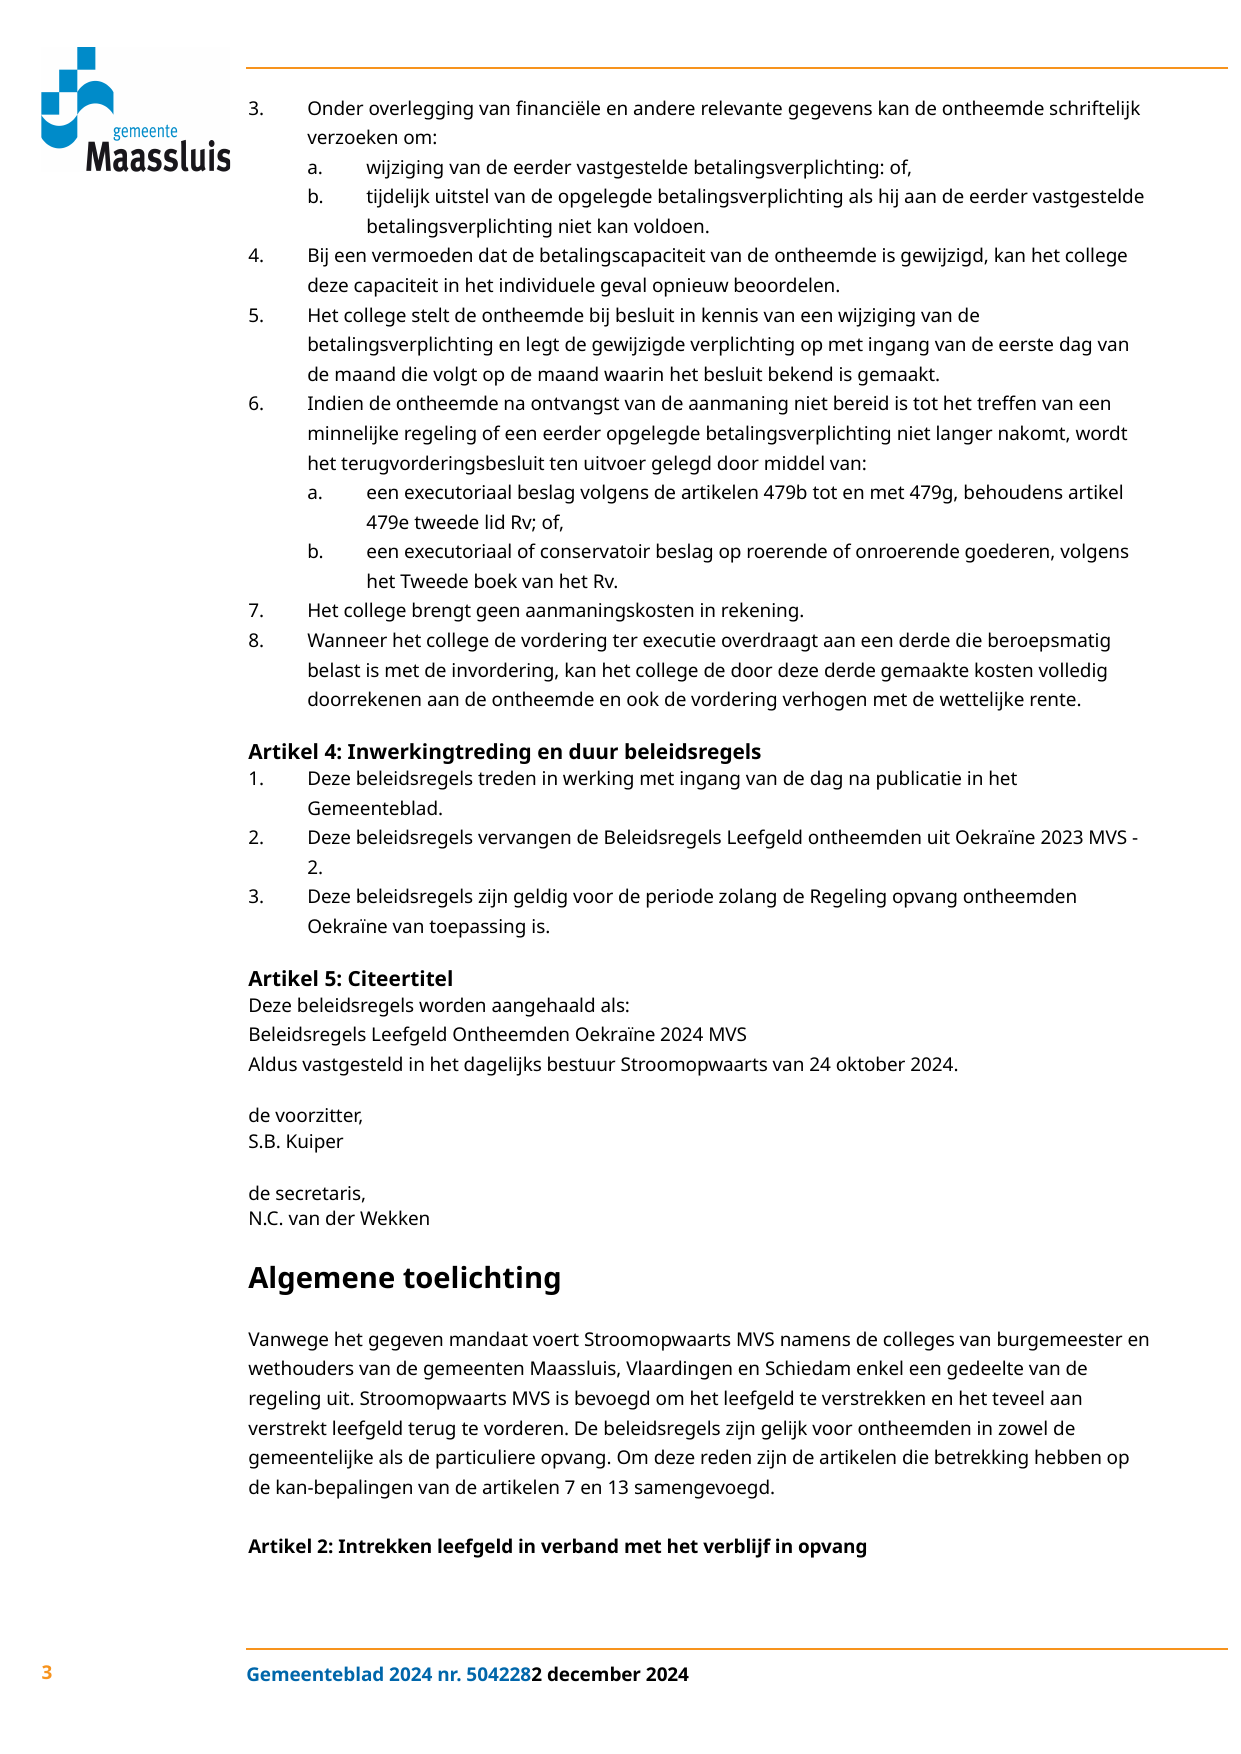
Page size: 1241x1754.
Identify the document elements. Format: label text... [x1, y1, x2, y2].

list Deze beleidsregels vervangen de Beleidsregels Leefgeld ontheemden uit Oekraïne 2023 MVS - 2. [248, 824, 1152, 880]
text de voorzitter, [248, 1103, 1152, 1128]
list Indien de ontheemde na ontvangst van de aanmaning niet bereid is tot het treffen van een minnelijke regeling of een eerder opgelegde betalingsverplichting niet langer nakomt, wordt het terugvorderingsbesluit ten uitvoer gelegd door middel van: [248, 391, 1152, 476]
list een executoriaal beslag volgens de artikelen 479b tot en met 479g, behoudens artikel 479e tweede lid Rv; of, [307, 479, 1152, 535]
list Bij een vermoeden dat de betalingscapaciteit van de ontheemde is gewijzigd, kan het college deze capaciteit in het individuele geval opnieuw beoordelen. [248, 243, 1152, 298]
text S.B. Kuiper [248, 1128, 1152, 1154]
list tijdelijk uitstel van de opgelegde betalingsverplichting als hij aan de eerder vastgestelde betalingsverplichting niet kan voldoen. [307, 183, 1152, 239]
text N.C. van der Wekken [248, 1206, 1152, 1231]
text Aldus vastgesteld in het dagelijks bestuur Stroomopwaarts van 24 oktober 2024. [248, 1051, 1152, 1077]
list Wanneer het college de vordering ter executie overdraagt aan een derde die beroepsmatig belast is met de invordering, kan het college de door deze derde gemaakte kosten volledig doorrekenen aan de ontheemde en ook de vordering verhogen met de wettelijke rente. [248, 627, 1152, 712]
picture [41, 47, 231, 172]
text Vanwege het gegeven mandaat voert Stroomopwaarts MVS namens de colleges van burgemeester en wethouders van de gemeenten Maassluis, Vlaardingen en Schiedam enkel een gedeelte van de regeling uit. Stroomopwaarts MVS is bevoegd om het leefgeld te verstrekken en het teveel aan verstrekt leefgeld terug te vorderen. De beleidsregels zijn gelijk voor ontheemden in zowel de gemeentelijke als de particuliere opvang. Om deze reden zijn de artikelen die betrekking hebben op de kan-bepalingen van de artikelen 7 en 13 samengevoegd. [248, 1326, 1152, 1499]
text Artikel 2: Intrekken leefgeld in verband met het verblijf in opvang [248, 1533, 1152, 1559]
text Artikel 4: Inwerkingtreding en duur beleidsregels [248, 737, 1152, 765]
text de secretaris, [248, 1180, 1152, 1206]
text Deze beleidsregels worden aangehaald als: [248, 992, 1152, 1018]
text Artikel 5: Citeertitel [248, 964, 1152, 992]
list een executoriaal of conservatoir beslag op roerende of onroerende goederen, volgens het Tweede boek van het Rv. [307, 538, 1152, 594]
text Beleidsregels Leefgeld Ontheemden Oekraïne 2024 MVS [248, 1022, 1152, 1047]
list Deze beleidsregels treden in werking met ingang van de dag na publicatie in het Gemeenteblad. [248, 765, 1152, 821]
list Deze beleidsregels zijn geldig voor de periode zolang de Regeling opvang ontheemden Oekraïne van toepassing is. [248, 884, 1152, 939]
list Het college stelt de ontheemde bij besluit in kennis van een wijziging van de betalingsverplichting en legt de gewijzigde verplichting op met ingang van de eerste dag van de maand die volgt op de maand waarin het besluit bekend is gemaakt. [248, 302, 1152, 387]
text Algemene toelichting [248, 1257, 1152, 1297]
list Het college brengt geen aanmaningskosten in rekening. [248, 598, 1152, 623]
list Onder overlegging van financiële en andere relevante gegevens kan de ontheemde schriftelijk verzoeken om: [248, 95, 1152, 150]
list wijziging van de eerder vastgestelde betalingsverplichting: of, [307, 154, 1152, 180]
picture [41, 47, 77, 92]
